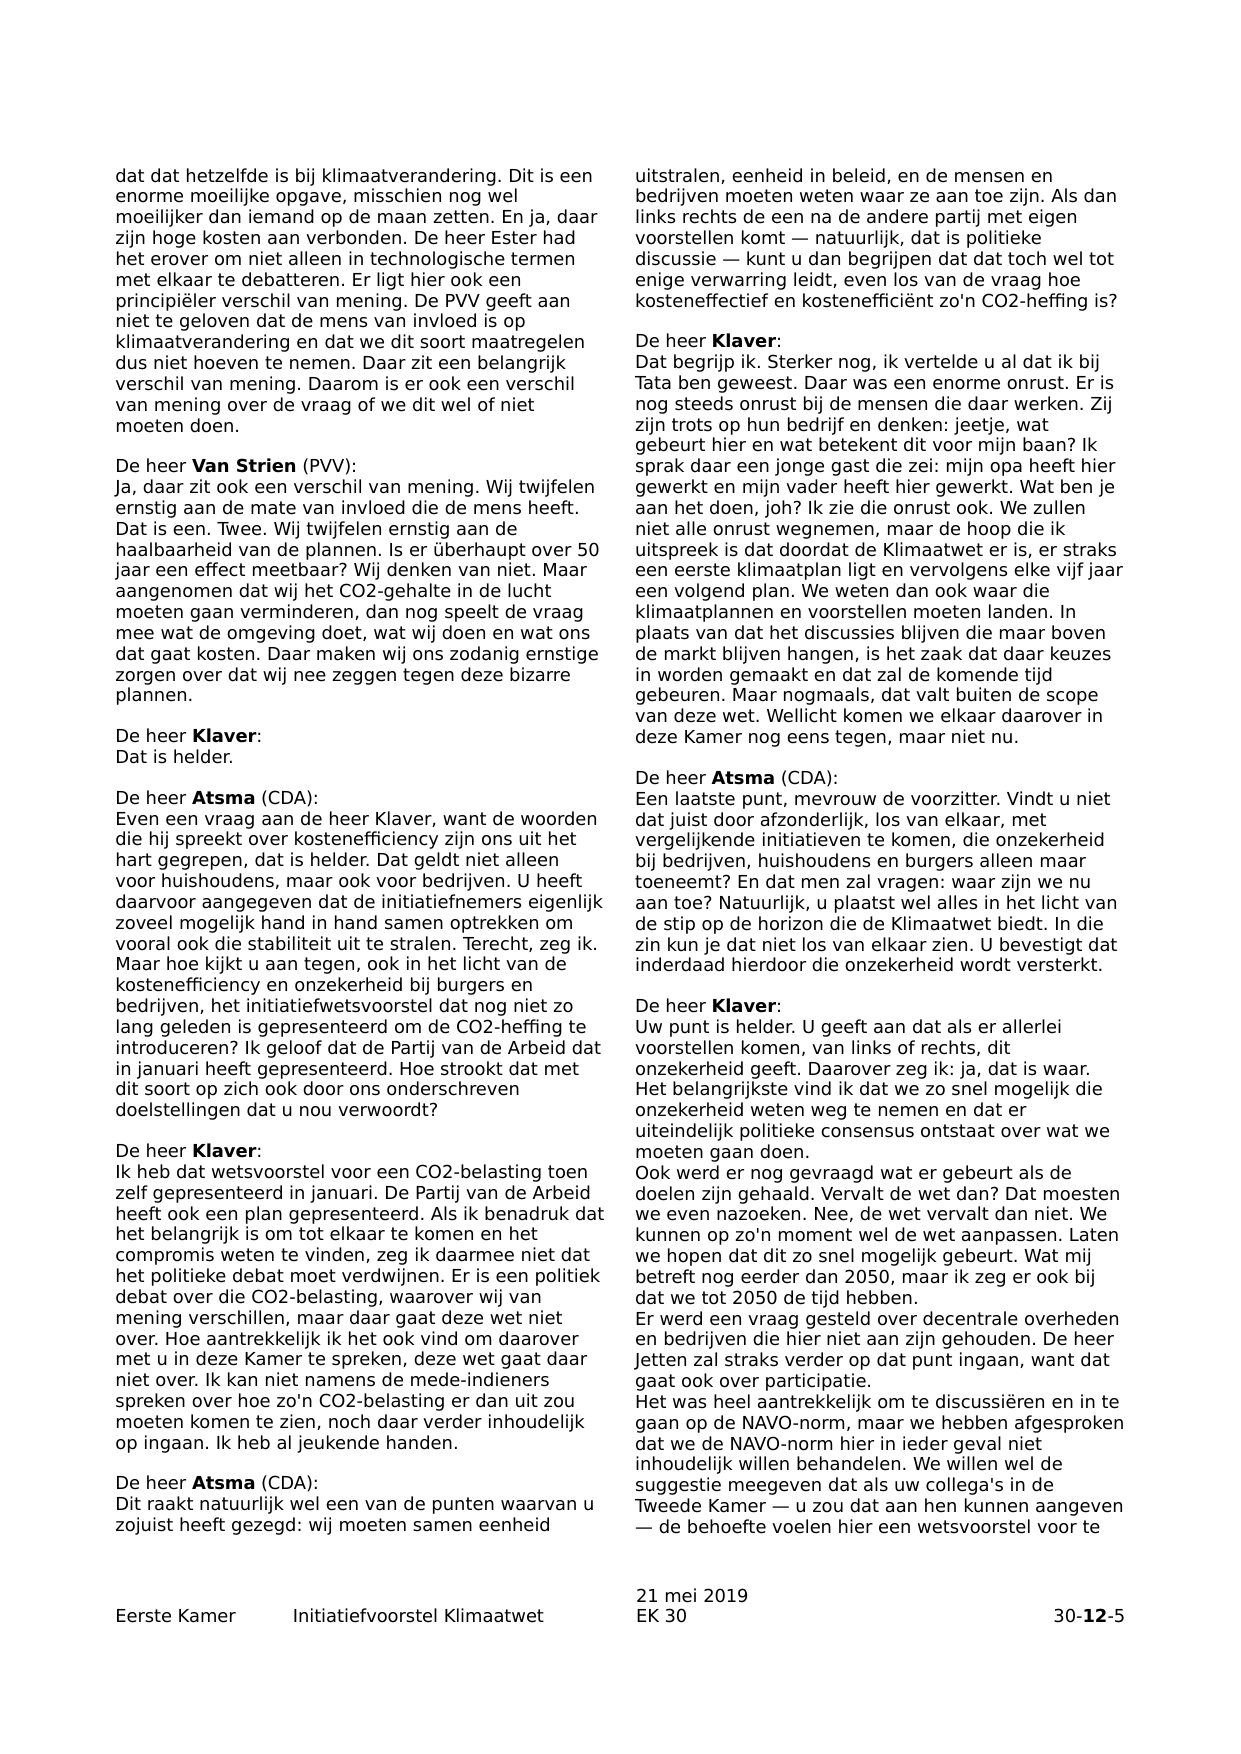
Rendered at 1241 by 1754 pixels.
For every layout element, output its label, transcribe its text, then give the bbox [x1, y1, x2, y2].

text Ik heb dat wetsvoorstel voor een CO2-belasting toen zelf gepresenteerd in januari. De Partij van de Arbeid heeft ook een plan gepresenteerd. Als ik benadruk dat het belangrijk is om tot elkaar te komen en het compromis weten te vinden, zeg ik daarmee niet dat het politieke debat moet verdwijnen. Er is een politiek debat over die CO2-belasting, waarover wij van mening verschillen, maar daar gaat deze wet niet over. Hoe aantrekkelijk ik het ook vind om daarover met u in deze Kamer te spreken, deze wet gaat daar niet over. Ik kan niet namens de mede-indieners spreken over hoe zo'n CO2-belasting er dan uit zou moeten komen te zien, noch daar verder inhoudelijk op ingaan. Ik heb al jeukende handen. [115, 1162, 605, 1453]
text De heer Atsma (CDA): [635, 768, 1125, 788]
text Dat begrijp ik. Sterker nog, ik vertelde u al dat ik bij Tata ben geweest. Daar was een enorme onrust. Er is nog steeds onrust bij de mensen die daar werken. Zij zijn trots op hun bedrijf en denken: jeetje, wat gebeurt hier en wat betekent dit voor mijn baan? Ik sprak daar een jonge gast die zei: mijn opa heeft hier gewerkt en mijn vader heeft hier gewerkt. Wat ben je aan het doen, joh? Ik zie die onrust ook. We zullen niet alle onrust wegnemen, maar de hoop die ik uitspreek is dat doordat de Klimaatwet er is, er straks een eerste klimaatplan ligt en vervolgens elke vijf jaar een volgend plan. We weten dan ook waar die klimaatplannen en voorstellen moeten landen. In plaats van dat het discussies blijven die maar boven de markt blijven hangen, is het zaak dat daar keuzes in worden gemaakt en dat zal de komende tijd gebeuren. Maar nogmaals, dat valt buiten de scope van deze wet. Wellicht komen we elkaar daarover in deze Kamer nog eens tegen, maar niet nu. [635, 352, 1125, 748]
text Dit raakt natuurlijk wel een van de punten waarvan u zojuist heeft gezegd: wij moeten samen eenheid [115, 1494, 605, 1536]
text uitstralen, eenheid in beleid, en de mensen en bedrijven moeten weten waar ze aan toe zijn. Als dan links rechts de een na de andere partij met eigen voorstellen komt — natuurlijk, dat is politieke discussie — kunt u dan begrijpen dat dat toch wel tot enige verwarring leidt, even los van de vraag hoe kosteneffectief en kostenefficiënt zo'n CO2-heffing is? [635, 165, 1125, 311]
text Het was heel aantrekkelijk om te discussiëren en in te gaan op de NAVO-norm, maar we hebben afgesproken dat we de NAVO-norm hier in ieder geval niet inhoudelijk willen behandelen. We willen wel de suggestie meegeven dat als uw collega's in de Tweede Kamer — u zou dat aan hen kunnen aangeven — de behoefte voelen hier een wetsvoorstel voor te [635, 1392, 1125, 1537]
text De heer Klaver: [635, 996, 1125, 1017]
text De heer Atsma (CDA): [115, 788, 605, 808]
text Even een vraag aan de heer Klaver, want de woorden die hij spreekt over kostenefficiency zijn ons uit het hart gegrepen, dat is helder. Dat geldt niet alleen voor huishoudens, maar ook voor bedrijven. U heeft daarvoor aangegeven dat de initiatiefnemers eigenlijk zoveel mogelijk hand in hand samen optrekken om vooral ook die stabiliteit uit te stralen. Terecht, zeg ik. Maar hoe kijkt u aan tegen, ook in het licht van de kostenefficiency en onzekerheid bij burgers en bedrijven, het initiatiefwetsvoorstel dat nog niet zo lang geleden is gepresenteerd om de CO2-heffing te introduceren? Ik geloof dat de Partij van de Arbeid dat in januari heeft gepresenteerd. Hoe strookt dat met dit soort op zich ook door ons onderschreven doelstellingen dat u nou verwoordt? [115, 808, 605, 1121]
text Ook werd er nog gevraagd wat er gebeurt als de doelen zijn gehaald. Vervalt de wet dan? Dat moesten we even nazoeken. Nee, de wet vervalt dan niet. We kunnen op zo'n moment wel de wet aanpassen. Laten we hopen dat dit zo snel mogelijk gebeurt. Wat mij betreft nog eerder dan 2050, maar ik zeg er ook bij dat we tot 2050 de tijd hebben. [635, 1162, 1125, 1308]
text dat dat hetzelfde is bij klimaatverandering. Dit is een enorme moeilijke opgave, misschien nog wel moeilijker dan iemand op de maan zetten. En ja, daar zijn hoge kosten aan verbonden. De heer Ester had het erover om niet alleen in technologische termen met elkaar te debatteren. Er ligt hier ook een principiëler verschil van mening. De PVV geeft aan niet te geloven dat de mens van invloed is op klimaatverandering en dat we dit soort maatregelen dus niet hoeven te nemen. Daar zit een belangrijk verschil van mening. Daarom is er ook een verschil van mening over de vraag of we dit wel of niet moeten doen. [115, 165, 605, 436]
text De heer Klaver: [115, 1141, 605, 1162]
text Uw punt is helder. U geeft aan dat als er allerlei voorstellen komen, van links of rechts, dit onzekerheid geeft. Daarover zeg ik: ja, dat is waar. Het belangrijkste vind ik dat we zo snel mogelijk die onzekerheid weten weg te nemen en dat er uiteindelijk politieke consensus ontstaat over wat we moeten gaan doen. [635, 1017, 1125, 1162]
text Dat is helder. [115, 747, 605, 768]
text Er werd een vraag gesteld over decentrale overheden en bedrijven die hier niet aan zijn gehouden. De heer Jetten zal straks verder op dat punt ingaan, want dat gaat ook over participatie. [635, 1308, 1125, 1392]
text Ja, daar zit ook een verschil van mening. Wij twijfelen ernstig aan de mate van invloed die de mens heeft. Dat is een. Twee. Wij twijfelen ernstig aan de haalbaarheid van de plannen. Is er überhaupt over 50 jaar een effect meetbaar? Wij denken van niet. Maar aangenomen dat wij het CO2-gehalte in de lucht moeten gaan verminderen, dan nog speelt de vraag mee wat de omgeving doet, wat wij doen en wat ons dat gaat kosten. Daar maken wij ons zodanig ernstige zorgen over dat wij nee zeggen tegen deze bizarre plannen. [115, 477, 605, 706]
text Een laatste punt, mevrouw de voorzitter. Vindt u niet dat juist door afzonderlijk, los van elkaar, met vergelijkende initiatieven te komen, die onzekerheid bij bedrijven, huishoudens en burgers alleen maar toeneemt? En dat men zal vragen: waar zijn we nu aan toe? Natuurlijk, u plaatst wel alles in het licht van de stip op de horizon die de Klimaatwet biedt. In die zin kun je dat niet los van elkaar zien. U bevestigt dat inderdaad hierdoor die onzekerheid wordt versterkt. [635, 788, 1125, 976]
text De heer Van Strien (PVV): [115, 456, 605, 477]
text De heer Klaver: [635, 331, 1125, 352]
text De heer Atsma (CDA): [115, 1473, 605, 1494]
text De heer Klaver: [115, 726, 605, 747]
